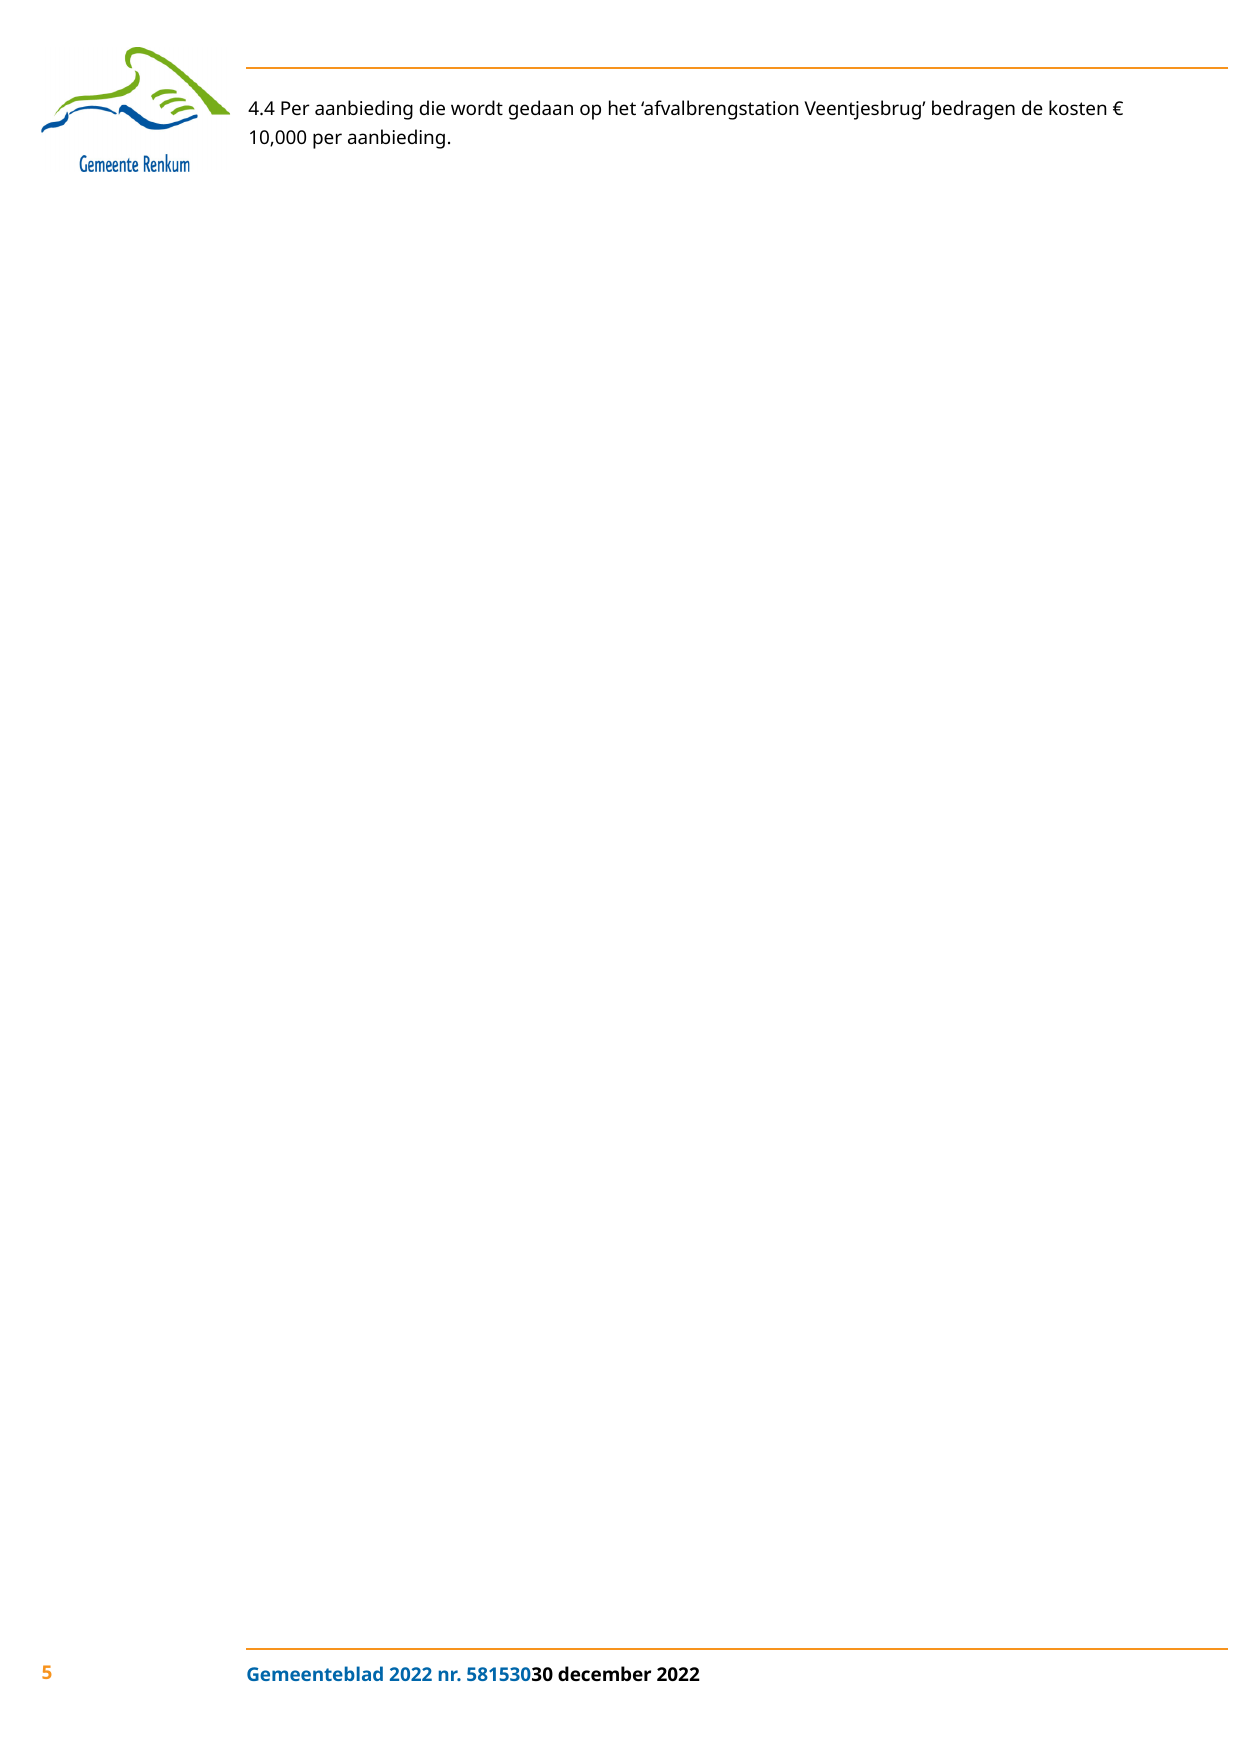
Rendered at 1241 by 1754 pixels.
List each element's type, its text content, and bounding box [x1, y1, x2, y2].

picture [41, 47, 231, 172]
text 4.4 Per aanbieding die wordt gedaan op het ‘afvalbrengstation Veentjesbrug’ bedragen de kosten € 10,000 per aanbieding. [248, 95, 1152, 150]
